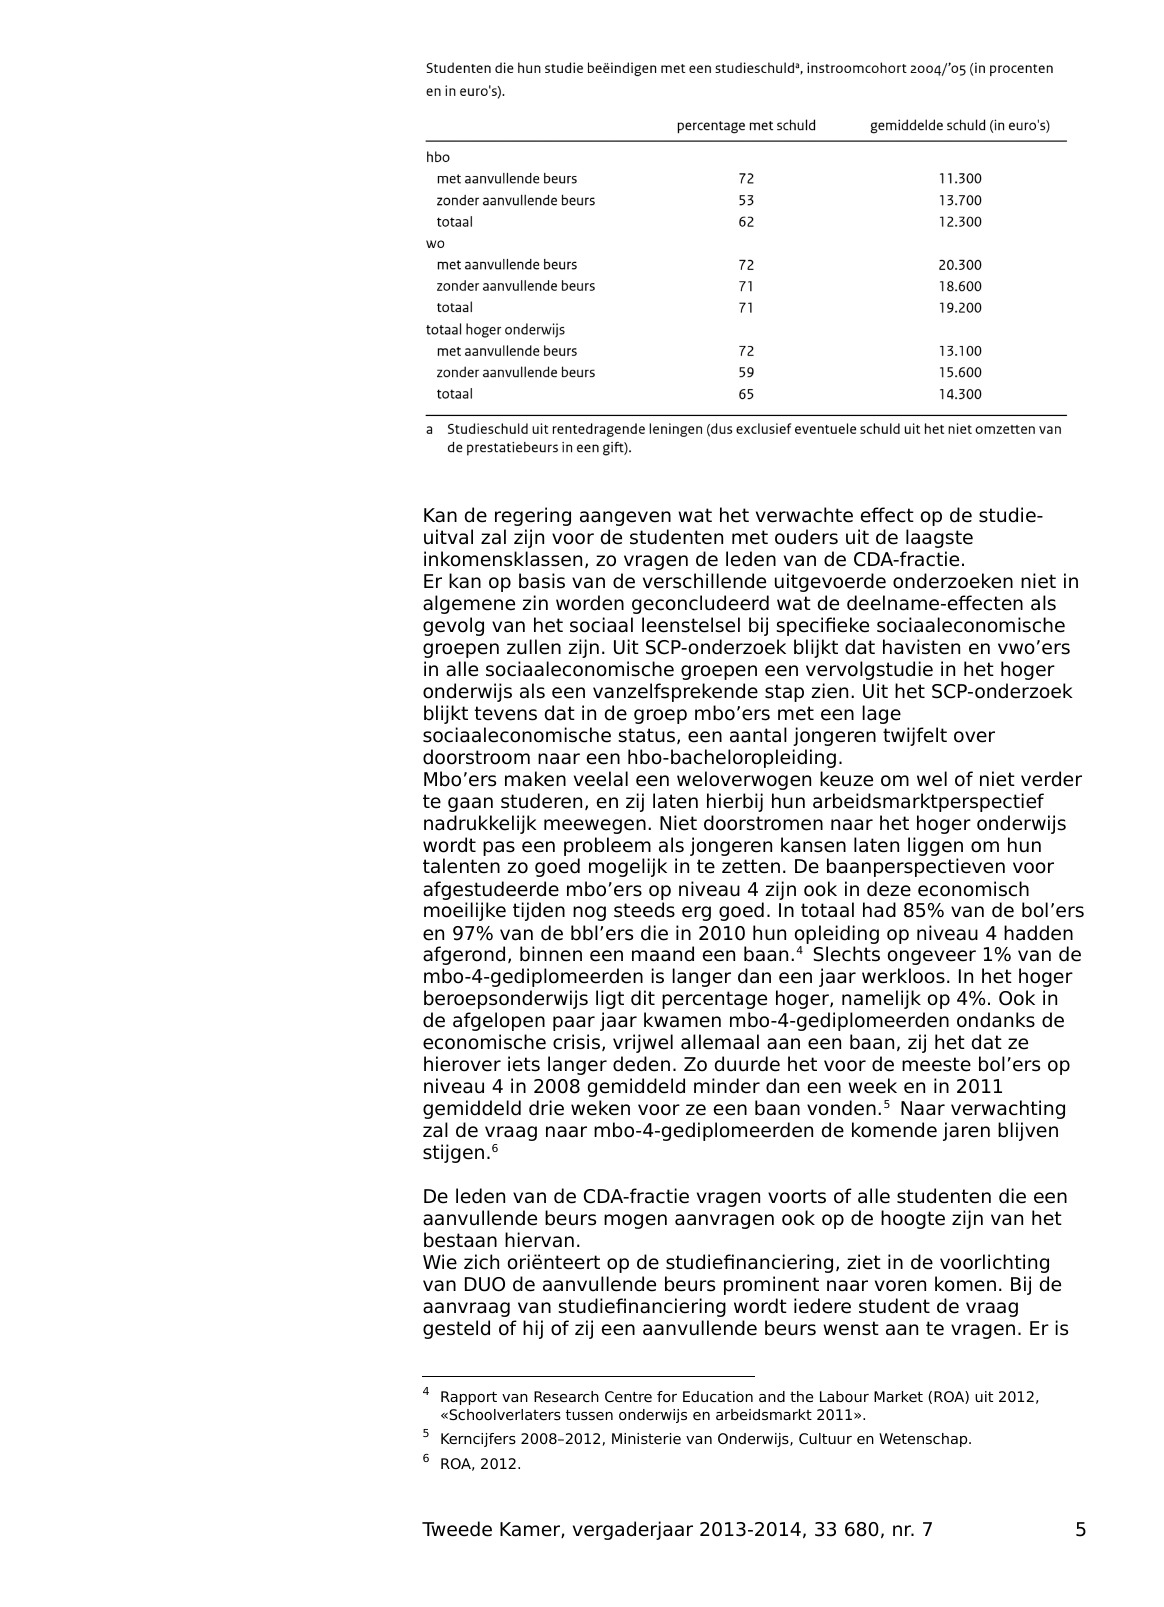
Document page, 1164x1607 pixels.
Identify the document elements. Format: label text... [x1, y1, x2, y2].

text Wie zich oriënteert op de studiefinanciering, ziet in de voorlichting van DUO de aanvullende beurs prominent naar voren komen. Bij de aanvraag van studiefinanciering wordt iedere student de vraag gesteld of hij of zij een aanvullende beurs wenst aan te vragen. Er is [422, 1252, 1087, 1340]
text ROA, 2012. [422, 1452, 1087, 1474]
text Mbo’ers maken veelal een weloverwogen keuze om wel of niet verder te gaan studeren, en zij laten hierbij hun arbeidsmarktperspectief nadrukkelijk meewegen. Niet doorstromen naar het hoger onderwijs wordt pas een probleem als jongeren kansen laten liggen om hun talenten zo goed mogelijk in te zetten. De baanperspectieven voor afgestudeerde mbo’ers op niveau 4 zijn ook in deze economisch moeilijke tijden nog steeds erg goed. In totaal had 85% van de bol’ers en 97% van de bbl’ers die in 2010 hun opleiding op niveau 4 hadden afgerond, binnen een maand een baan. Slechts ongeveer 1% van de mbo-4-gediplomeerden is langer dan een jaar werkloos. In het hoger beroepsonderwijs ligt dit percentage hoger, namelijk op 4%. Ook in de afgelopen paar jaar kwamen mbo-4-gediplomeerden ondanks de economische crisis, vrijwel allemaal aan een baan, zij het dat ze hierover iets langer deden. Zo duurde het voor de meeste bol’ers op niveau 4 in 2008 gemiddeld minder dan een week en in 2011 gemiddeld drie weken voor ze een baan vonden. Naar verwachting zal de vraag naar mbo-4-gediplomeerden de komende jaren blijven stijgen. [422, 768, 1087, 1164]
text Rapport van Research Centre for Education and the Labour Market (ROA) uit 2012, «Schoolverlaters tussen onderwijs en arbeidsmarkt 2011». [422, 1385, 1087, 1424]
text Kan de regering aangeven wat het verwachte effect op de studie-uitval zal zijn voor de studenten met ouders uit de laagste inkomensklassen, zo vragen de leden van de CDA-fractie. [422, 505, 1087, 571]
picture [422, 59, 1072, 461]
text Kerncijfers 2008–2012, Ministerie van Onderwijs, Cultuur en Wetenschap. [422, 1427, 1087, 1449]
text De leden van de CDA-fractie vragen voorts of alle studenten die een aanvullende beurs mogen aanvragen ook op de hoogte zijn van het bestaan hiervan. [422, 1186, 1087, 1252]
text Er kan op basis van de verschillende uitgevoerde onderzoeken niet in algemene zin worden geconcludeerd wat de deelname-effecten als gevolg van het sociaal leenstelsel bij specifieke sociaaleconomische groepen zullen zijn. Uit SCP-onderzoek blijkt dat havisten en vwo’ers in alle sociaaleconomische groepen een vervolgstudie in het hoger onderwijs als een vanzelfsprekende stap zien. Uit het SCP-onderzoek blijkt tevens dat in de groep mbo’ers met een lage sociaaleconomische status, een aantal jongeren twijfelt over doorstroom naar een hbo-bacheloropleiding. [422, 571, 1087, 768]
